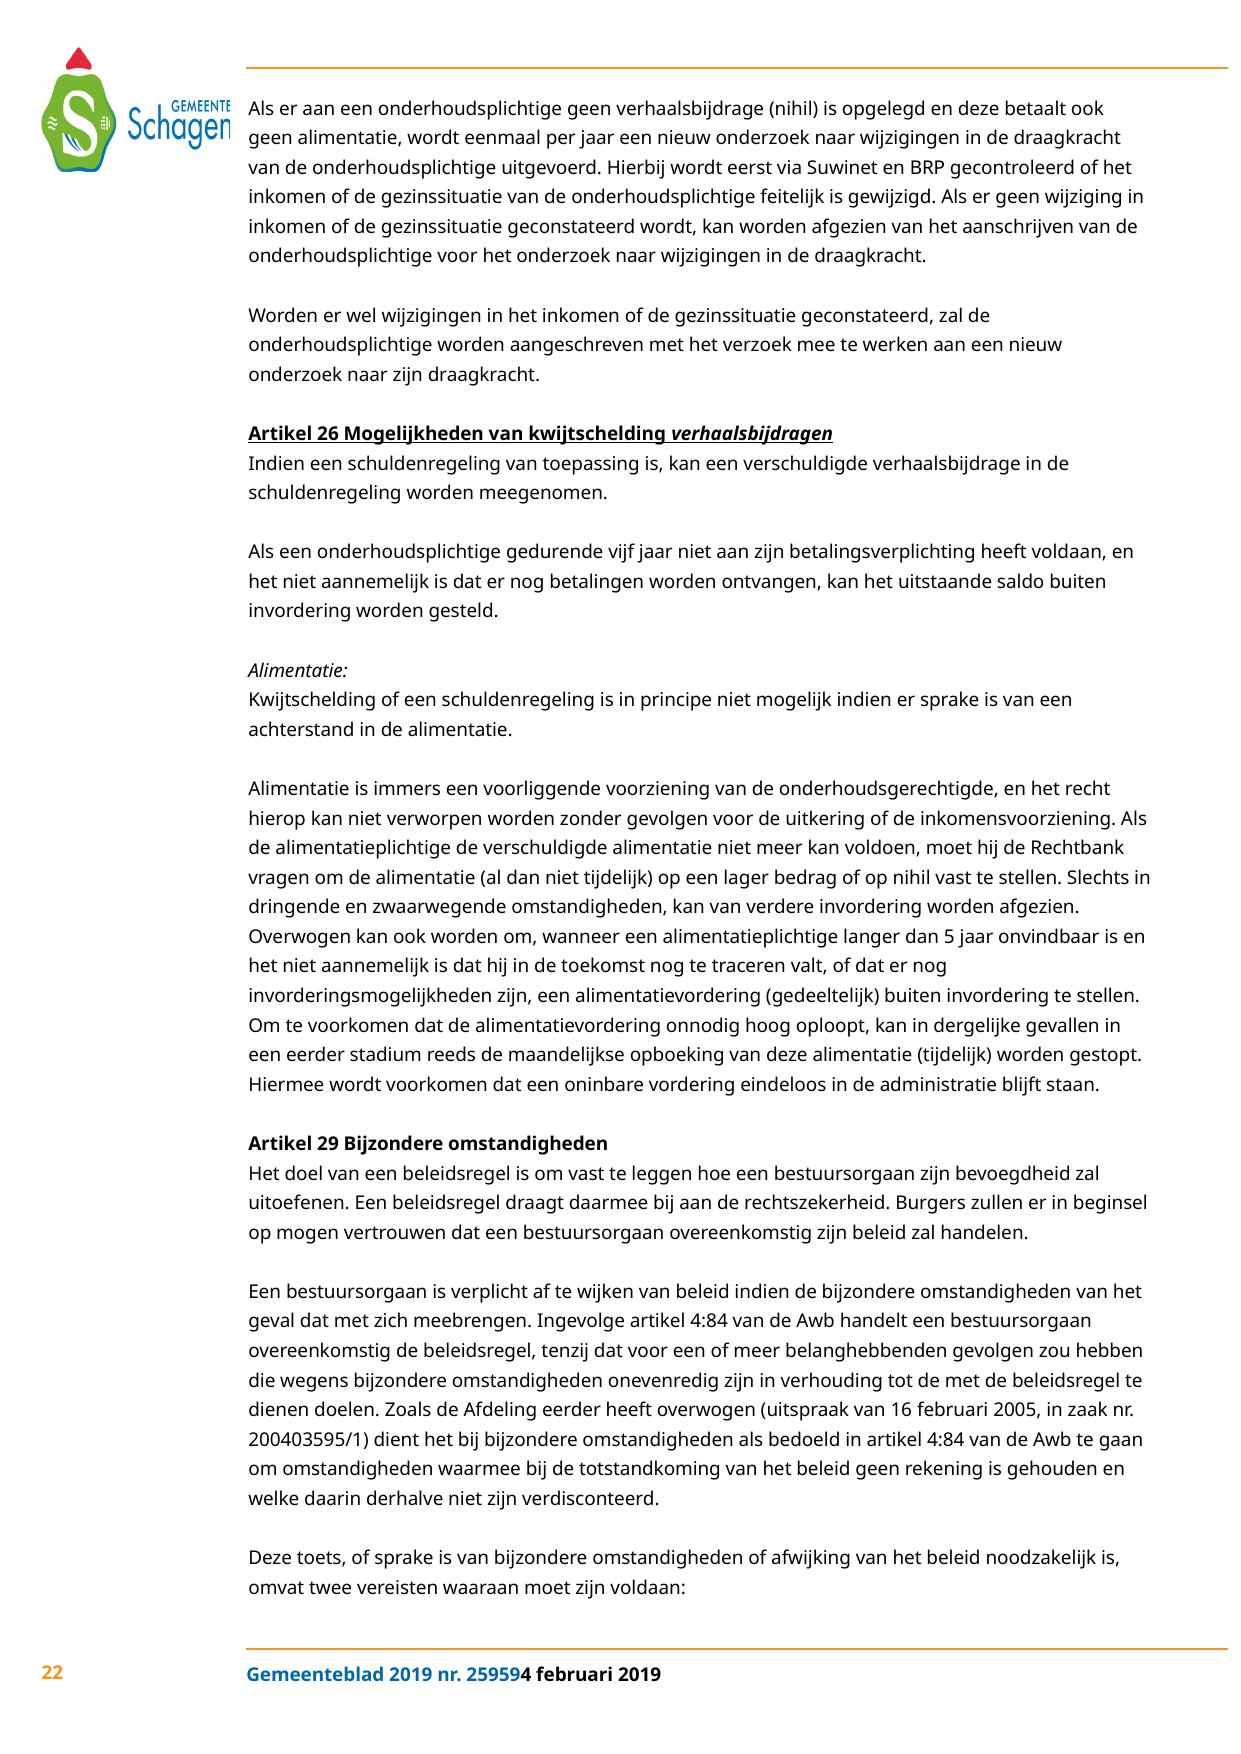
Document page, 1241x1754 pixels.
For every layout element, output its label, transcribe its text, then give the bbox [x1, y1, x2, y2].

text Deze toets, of sprake is van bijzondere omstandigheden of afwijking van het beleid noodzakelijk is, omvat twee vereisten waaraan moet zijn voldaan: [248, 1544, 1152, 1600]
text Indien een schuldenregeling van toepassing is, kan een verschuldigde verhaalsbijdrage in de schuldenregeling worden meegenomen. [248, 450, 1152, 505]
text Een bestuursorgaan is verplicht af te wijken van beleid indien de bijzondere omstandigheden van het geval dat met zich meebrengen. Ingevolge artikel 4:84 van de Awb handelt een bestuursorgaan overeenkomstig de beleidsregel, tenzij dat voor een of meer belanghebbenden gevolgen zou hebben die wegens bijzondere omstandigheden onevenredig zijn in verhouding tot de met de beleidsregel te dienen doelen. Zoals de Afdeling eerder heeft overwogen (uitspraak van 16 februari 2005, in zaak nr. 200403595/1) dient het bij bijzondere omstandigheden als bedoeld in artikel 4:84 van de Awb te gaan om omstandigheden waarmee bij de totstandkoming van het beleid geen rekening is gehouden en welke daarin derhalve niet zijn verdisconteerd. [248, 1278, 1152, 1511]
picture [41, 47, 231, 172]
text Als een onderhoudsplichtige gedurende vijf jaar niet aan zijn betalingsverplichting heeft voldaan, en het niet aannemelijk is dat er nog betalingen worden ontvangen, kan het uitstaande saldo buiten invordering worden gesteld. [248, 538, 1152, 623]
text Om te voorkomen dat de alimentatievordering onnodig hoog oploopt, kan in dergelijke gevallen in een eerder stadium reeds de maandelijkse opboeking van deze alimentatie (tijdelijk) worden gestopt. Hiermee wordt voorkomen dat een oninbare vordering eindeloos in de administratie blijft staan. [248, 1012, 1152, 1097]
text Kwijtschelding of een schuldenregeling is in principe niet mogelijk indien er sprake is van een achterstand in de alimentatie. [248, 686, 1152, 742]
text Alimentatie: [248, 657, 1152, 683]
text Artikel 29 Bijzondere omstandigheden [248, 1130, 1152, 1156]
text Worden er wel wijzigingen in het inkomen of de gezinssituatie geconstateerd, zal de onderhoudsplichtige worden aangeschreven met het verzoek mee te werken aan een nieuw onderzoek naar zijn draagkracht. [248, 302, 1152, 387]
text Als er aan een onderhoudsplichtige geen verhaalsbijdrage (nihil) is opgelegd en deze betaalt ook geen alimentatie, wordt eenmaal per jaar een nieuw onderzoek naar wijzigingen in de draagkracht van de onderhoudsplichtige uitgevoerd. Hierbij wordt eerst via Suwinet en BRP gecontroleerd of het inkomen of de gezinssituatie van de onderhoudsplichtige feitelijk is gewijzigd. Als er geen wijziging in inkomen of de gezinssituatie geconstateerd wordt, kan worden afgezien van het aanschrijven van de onderhoudsplichtige voor het onderzoek naar wijzigingen in de draagkracht. [248, 95, 1152, 268]
text Het doel van een beleidsregel is om vast te leggen hoe een bestuursorgaan zijn bevoegdheid zal uitoefenen. Een beleidsregel draagt daarmee bij aan de rechtszekerheid. Burgers zullen er in beginsel op mogen vertrouwen dat een bestuursorgaan overeenkomstig zijn beleid zal handelen. [248, 1160, 1152, 1245]
text Artikel 26 Mogelijkheden van kwijtschelding verhaalsbijdragen [248, 420, 1152, 446]
text Alimentatie is immers een voorliggende voorziening van de onderhoudsgerechtigde, en het recht hierop kan niet verworpen worden zonder gevolgen voor de uitkering of de inkomensvoorziening. Als de alimentatieplichtige de verschuldigde alimentatie niet meer kan voldoen, moet hij de Rechtbank vragen om de alimentatie (al dan niet tijdelijk) op een lager bedrag of op nihil vast te stellen. Slechts in dringende en zwaarwegende omstandigheden, kan van verdere invordering worden afgezien. Overwogen kan ook worden om, wanneer een alimentatieplichtige langer dan 5 jaar onvindbaar is en het niet aannemelijk is dat hij in de toekomst nog te traceren valt, of dat er nog invorderingsmogelijkheden zijn, een alimentatievordering (gedeeltelijk) buiten invordering te stellen. [248, 775, 1152, 1008]
